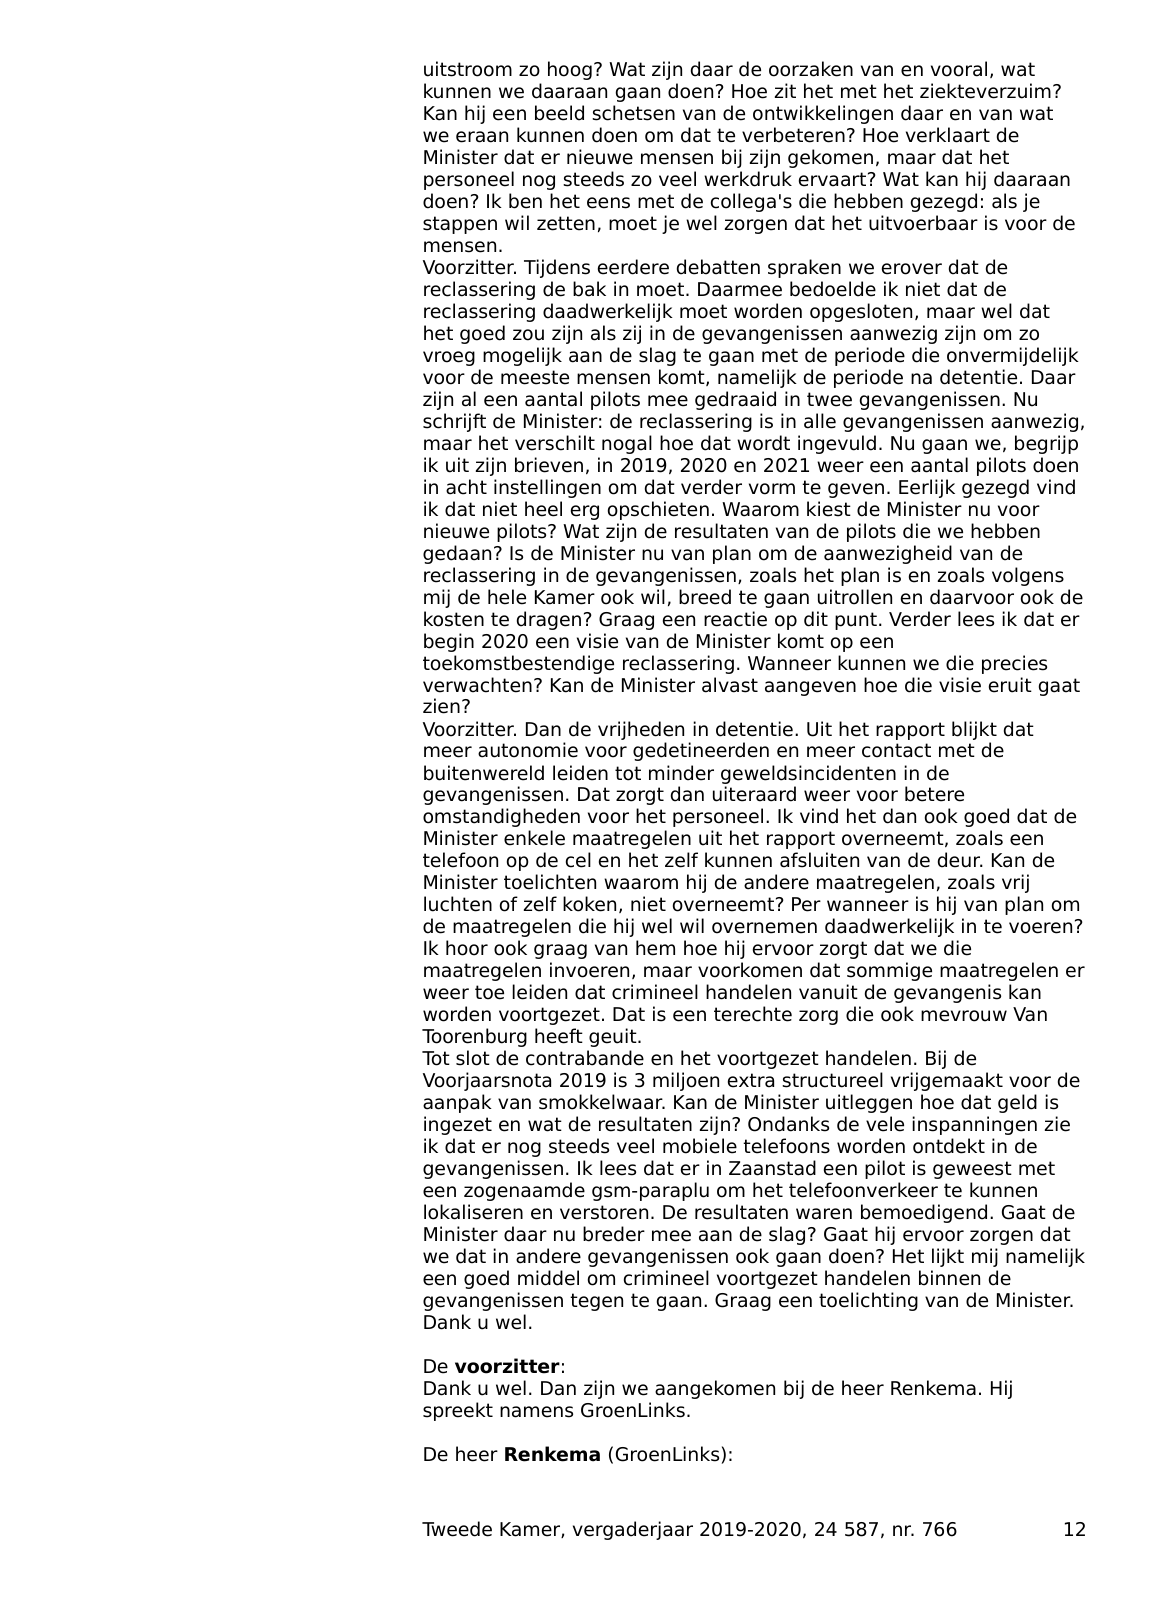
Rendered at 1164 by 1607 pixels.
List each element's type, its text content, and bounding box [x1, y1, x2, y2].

text Voorzitter. Dan de vrijheden in detentie. Uit het rapport blijkt dat meer autonomie voor gedetineerden en meer contact met de buitenwereld leiden tot minder geweldsincidenten in de gevangenissen. Dat zorgt dan uiteraard weer voor betere omstandigheden voor het personeel. Ik vind het dan ook goed dat de Minister enkele maatregelen uit het rapport overneemt, zoals een telefoon op de cel en het zelf kunnen afsluiten van de deur. Kan de Minister toelichten waarom hij de andere maatregelen, zoals vrij luchten of zelf koken, niet overneemt? Per wanneer is hij van plan om de maatregelen die hij wel wil overnemen daadwerkelijk in te voeren? Ik hoor ook graag van hem hoe hij ervoor zorgt dat we die maatregelen invoeren, maar voorkomen dat sommige maatregelen er weer toe leiden dat crimineel handelen vanuit de gevangenis kan worden voortgezet. Dat is een terechte zorg die ook mevrouw Van Toorenburg heeft geuit. [422, 718, 1087, 1048]
text Voorzitter. Tijdens eerdere debatten spraken we erover dat de reclassering de bak in moet. Daarmee bedoelde ik niet dat de reclassering daadwerkelijk moet worden opgesloten, maar wel dat het goed zou zijn als zij in de gevangenissen aanwezig zijn om zo vroeg mogelijk aan de slag te gaan met de periode die onvermijdelijk voor de meeste mensen komt, namelijk de periode na detentie. Daar zijn al een aantal pilots mee gedraaid in twee gevangenissen. Nu schrijft de Minister: de reclassering is in alle gevangenissen aanwezig, maar het verschilt nogal hoe dat wordt ingevuld. Nu gaan we, begrijp ik uit zijn brieven, in 2019, 2020 en 2021 weer een aantal pilots doen in acht instellingen om dat verder vorm te geven. Eerlijk gezegd vind ik dat niet heel erg opschieten. Waarom kiest de Minister nu voor nieuwe pilots? Wat zijn de resultaten van de pilots die we hebben gedaan? Is de Minister nu van plan om de aanwezigheid van de reclassering in de gevangenissen, zoals het plan is en zoals volgens mij de hele Kamer ook wil, breed te gaan uitrollen en daarvoor ook de kosten te dragen? Graag een reactie op dit punt. Verder lees ik dat er begin 2020 een visie van de Minister komt op een toekomstbestendige reclassering. Wanneer kunnen we die precies verwachten? Kan de Minister alvast aangeven hoe die visie eruit gaat zien? [422, 257, 1087, 718]
text Dank u wel. Dan zijn we aangekomen bij de heer Renkema. Hij spreekt namens GroenLinks. [422, 1378, 1087, 1422]
text Tot slot de contrabande en het voortgezet handelen. Bij de Voorjaarsnota 2019 is 3 miljoen extra structureel vrijgemaakt voor de aanpak van smokkelwaar. Kan de Minister uitleggen hoe dat geld is ingezet en wat de resultaten zijn? Ondanks de vele inspanningen zie ik dat er nog steeds veel mobiele telefoons worden ontdekt in de gevangenissen. Ik lees dat er in Zaanstad een pilot is geweest met een zogenaamde gsm-paraplu om het telefoonverkeer te kunnen lokaliseren en verstoren. De resultaten waren bemoedigend. Gaat de Minister daar nu breder mee aan de slag? Gaat hij ervoor zorgen dat we dat in andere gevangenissen ook gaan doen? Het lijkt mij namelijk een goed middel om crimineel voortgezet handelen binnen de gevangenissen tegen te gaan. Graag een toelichting van de Minister. [422, 1048, 1087, 1312]
text De heer Renkema (GroenLinks): [422, 1444, 1087, 1466]
text Dank u wel. [422, 1312, 1087, 1334]
text uitstroom zo hoog? Wat zijn daar de oorzaken van en vooral, wat kunnen we daaraan gaan doen? Hoe zit het met het ziekteverzuim? Kan hij een beeld schetsen van de ontwikkelingen daar en van wat we eraan kunnen doen om dat te verbeteren? Hoe verklaart de Minister dat er nieuwe mensen bij zijn gekomen, maar dat het personeel nog steeds zo veel werkdruk ervaart? Wat kan hij daaraan doen? Ik ben het eens met de collega's die hebben gezegd: als je stappen wil zetten, moet je wel zorgen dat het uitvoerbaar is voor de mensen. [422, 59, 1087, 257]
text De voorzitter: [422, 1356, 1087, 1378]
